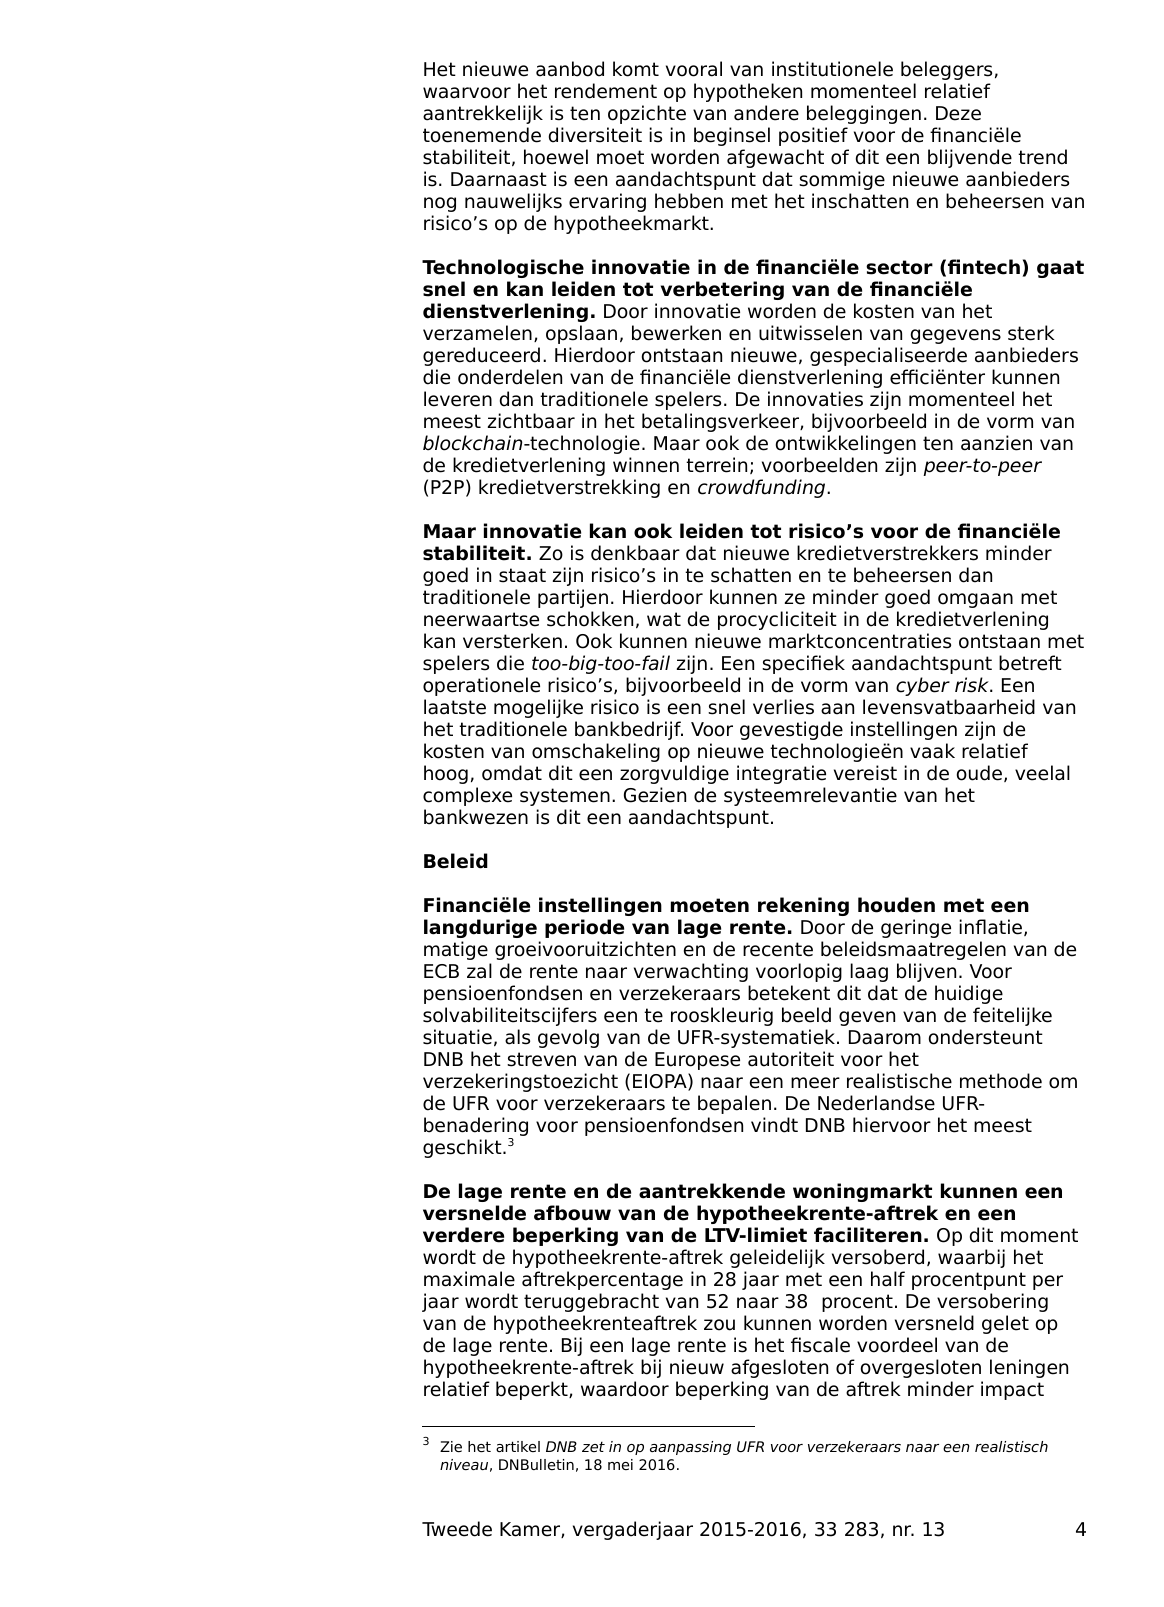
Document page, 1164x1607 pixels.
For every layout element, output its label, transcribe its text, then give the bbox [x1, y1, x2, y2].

text Maar innovatie kan ook leiden tot risico’s voor de financiële stabiliteit. Zo is denkbaar dat nieuwe kredietverstrekkers minder goed in staat zijn risico’s in te schatten en te beheersen dan traditionele partijen. Hierdoor kunnen ze minder goed omgaan met neerwaartse schokken, wat de procycliciteit in de kredietverlening kan versterken. Ook kunnen nieuwe marktconcentraties ontstaan met spelers die too-big-too-fail zijn. Een specifiek aandachtspunt betreft operationele risico’s, bijvoorbeeld in de vorm van cyber risk. Een laatste mogelijke risico is een snel verlies aan levensvatbaarheid van het traditionele bankbedrijf. Voor gevestigde instellingen zijn de kosten van omschakeling op nieuwe technologieën vaak relatief hoog, omdat dit een zorgvuldige integratie vereist in de oude, veelal complexe systemen. Gezien de systeemrelevantie van het bankwezen is dit een aandachtspunt. [422, 521, 1087, 829]
text Financiële instellingen moeten rekening houden met een langdurige periode van lage rente. Door de geringe inflatie, matige groeivooruitzichten en de recente beleidsmaatregelen van de ECB zal de rente naar verwachting voorlopig laag blijven. Voor pensioenfondsen en verzekeraars betekent dit dat de huidige solvabiliteitscijfers een te rooskleurig beeld geven van de feitelijke situatie, als gevolg van de UFR-systematiek. Daarom ondersteunt DNB het streven van de Europese autoriteit voor het verzekeringstoezicht (EIOPA) naar een meer realistische methode om de UFR voor verzekeraars te bepalen. De Nederlandse UFR-benadering voor pensioenfondsen vindt DNB hiervoor het meest geschikt. [422, 895, 1087, 1159]
subtitle Beleid [422, 851, 1087, 873]
text Technologische innovatie in de financiële sector (fintech) gaat snel en kan leiden tot verbetering van de financiële dienstverlening. Door innovatie worden de kosten van het verzamelen, opslaan, bewerken en uitwisselen van gegevens sterk gereduceerd. Hierdoor ontstaan nieuwe, gespecialiseerde aanbieders die onderdelen van de financiële dienstverlening efficiënter kunnen leveren dan traditionele spelers. De innovaties zijn momenteel het meest zichtbaar in het betalingsverkeer, bijvoorbeeld in de vorm van blockchain-technologie. Maar ook de ontwikkelingen ten aanzien van de kredietverlening winnen terrein; voorbeelden zijn peer-to-peer (P2P) kredietverstrekking en crowdfunding. [422, 257, 1087, 499]
text Zie het artikel DNB zet in op aanpassing UFR voor verzekeraars naar een realistisch niveau, DNBulletin, 18 mei 2016. [422, 1435, 1087, 1474]
text De lage rente en de aantrekkende woningmarkt kunnen een versnelde afbouw van de hypotheekrente-aftrek en een verdere beperking van de LTV-limiet faciliteren. Op dit moment wordt de hypotheekrente-aftrek geleidelijk versoberd, waarbij het maximale aftrekpercentage in 28 jaar met een half procentpunt per jaar wordt teruggebracht van 52 naar 38 procent. De versobering van de hypotheekrenteaftrek zou kunnen worden versneld gelet op de lage rente. Bij een lage rente is het fiscale voordeel van de hypotheekrente-aftrek bij nieuw afgesloten of overgesloten leningen relatief beperkt, waardoor beperking van de aftrek minder impact [422, 1181, 1087, 1401]
text Het nieuwe aanbod komt vooral van institutionele beleggers, waarvoor het rendement op hypotheken momenteel relatief aantrekkelijk is ten opzichte van andere beleggingen. Deze toenemende diversiteit is in beginsel positief voor de financiële stabiliteit, hoewel moet worden afgewacht of dit een blijvende trend is. Daarnaast is een aandachtspunt dat sommige nieuwe aanbieders nog nauwelijks ervaring hebben met het inschatten en beheersen van risico’s op de hypotheekmarkt. [422, 59, 1087, 235]
